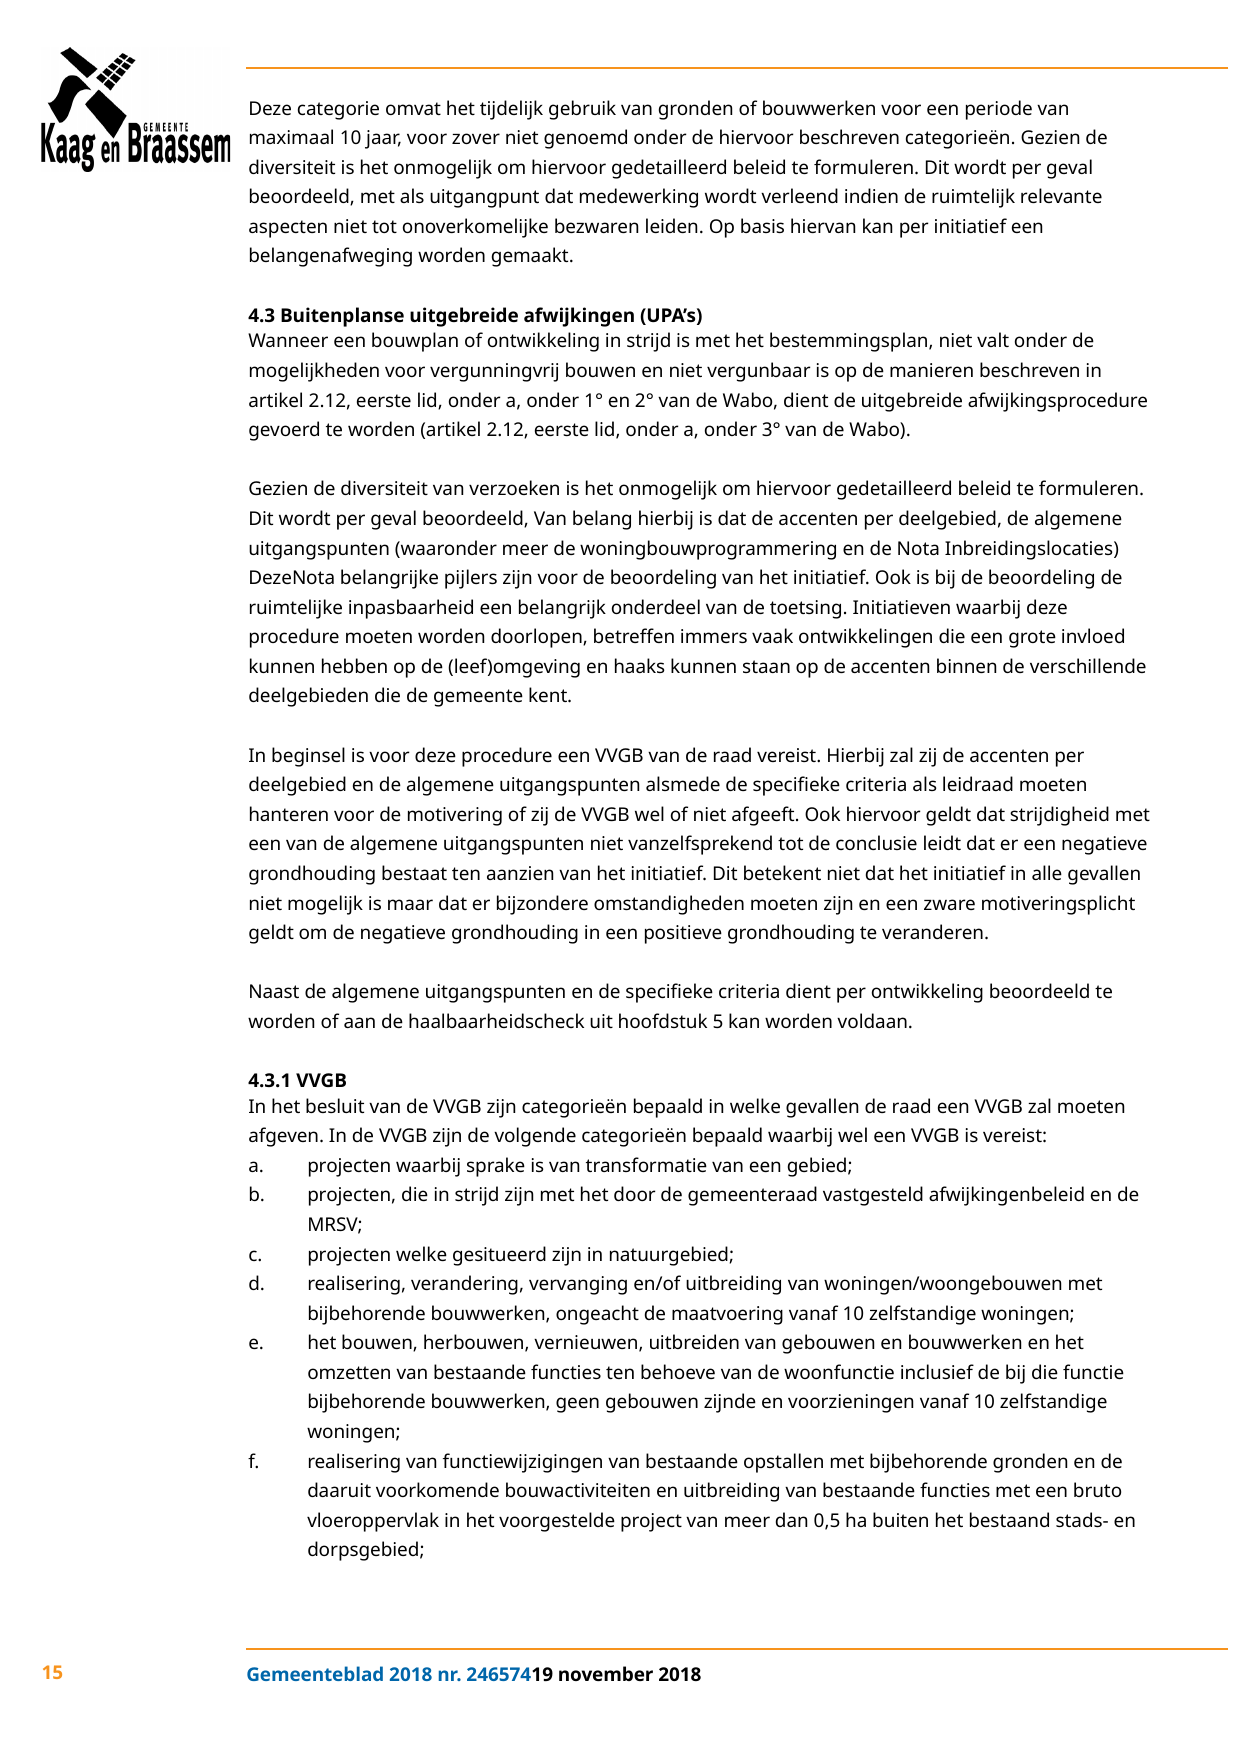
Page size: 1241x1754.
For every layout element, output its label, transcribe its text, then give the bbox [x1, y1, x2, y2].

picture [41, 47, 231, 172]
text Gezien de diversiteit van verzoeken is het onmogelijk om hiervoor gedetailleerd beleid te formuleren. Dit wordt per geval beoordeeld, Van belang hierbij is dat de accenten per deelgebied, de algemene uitgangspunten (waaronder meer de woningbouwprogrammering en de Nota Inbreidingslocaties) DezeNota belangrijke pijlers zijn voor de beoordeling van het initiatief. Ook is bij de beoordeling de ruimtelijke inpasbaarheid een belangrijk onderdeel van de toetsing. Initiatieven waarbij deze procedure moeten worden doorlopen, betreffen immers vaak ontwikkelingen die een grote invloed kunnen hebben op de (leef)omgeving en haaks kunnen staan op de accenten binnen de verschillende deelgebieden die de gemeente kent. [248, 476, 1152, 708]
list realisering van functiewijzigingen van bestaande opstallen met bijbehorende gronden en de daaruit voorkomende bouwactiviteiten en uitbreiding van bestaande functies met een bruto vloeroppervlak in het voorgestelde project van meer dan 0,5 ha buiten het bestaand stads- en dorpsgebied; [248, 1448, 1152, 1562]
list het bouwen, herbouwen, vernieuwen, uitbreiden van gebouwen en bouwwerken en het omzetten van bestaande functies ten behoeve van de woonfunctie inclusief de bij die functie bijbehorende bouwwerken, geen gebouwen zijnde en voorzieningen vanaf 10 zelfstandige woningen; [248, 1329, 1152, 1444]
list projecten welke gesitueerd zijn in natuurgebied; [248, 1241, 1152, 1267]
list projecten, die in strijd zijn met het door de gemeenteraad vastgesteld afwijkingenbeleid en de MRSV; [248, 1182, 1152, 1237]
text In het besluit van de VVGB zijn categorieën bepaald in welke gevallen de raad een VVGB zal moeten afgeven. In de VVGB zijn de volgende categorieën bepaald waarbij wel een VVGB is vereist: [248, 1093, 1152, 1148]
list realisering, verandering, vervanging en/of uitbreiding van woningen/woongebouwen met bijbehorende bouwwerken, ongeacht de maatvoering vanaf 10 zelfstandige woningen; [248, 1270, 1152, 1326]
text Deze categorie omvat het tijdelijk gebruik van gronden of bouwwerken voor een periode van maximaal 10 jaar, voor zover niet genoemd onder de hiervoor beschreven categorieën. Gezien de diversiteit is het onmogelijk om hiervoor gedetailleerd beleid te formuleren. Dit wordt per geval beoordeeld, met als uitgangpunt dat medewerking wordt verleend indien de ruimtelijk relevante aspecten niet tot onoverkomelijke bezwaren leiden. Op basis hiervan kan per initiatief een belangenafweging worden gemaakt. [248, 95, 1152, 268]
text 4.3 Buitenplanse uitgebreide afwijkingen (UPA’s) [248, 302, 1152, 328]
text In beginsel is voor deze procedure een VVGB van de raad vereist. Hierbij zal zij de accenten per deelgebied en de algemene uitgangspunten alsmede de specifieke criteria als leidraad moeten hanteren voor de motivering of zij de VVGB wel of niet afgeeft. Ook hiervoor geldt dat strijdigheid met een van de algemene uitgangspunten niet vanzelfsprekend tot de conclusie leidt dat er een negatieve grondhouding bestaat ten aanzien van het initiatief. Dit betekent niet dat het initiatief in alle gevallen niet mogelijk is maar dat er bijzondere omstandigheden moeten zijn en een zware motiveringsplicht geldt om de negatieve grondhouding in een positieve grondhouding te veranderen. [248, 742, 1152, 945]
list projecten waarbij sprake is van transformatie van een gebied; [248, 1152, 1152, 1178]
text Wanneer een bouwplan of ontwikkeling in strijd is met het bestemmingsplan, niet valt onder de mogelijkheden voor vergunningvrij bouwen en niet vergunbaar is op de manieren beschreven in artikel 2.12, eerste lid, onder a, onder 1° en 2° van de Wabo, dient de uitgebreide afwijkingsprocedure gevoerd te worden (artikel 2.12, eerste lid, onder a, onder 3° van de Wabo). [248, 328, 1152, 442]
text Naast de algemene uitgangspunten en de specifieke criteria dient per ontwikkeling beoordeeld te worden of aan de haalbaarheidscheck uit hoofdstuk 5 kan worden voldaan. [248, 978, 1152, 1034]
text 4.3.1 VVGB [248, 1067, 1152, 1093]
